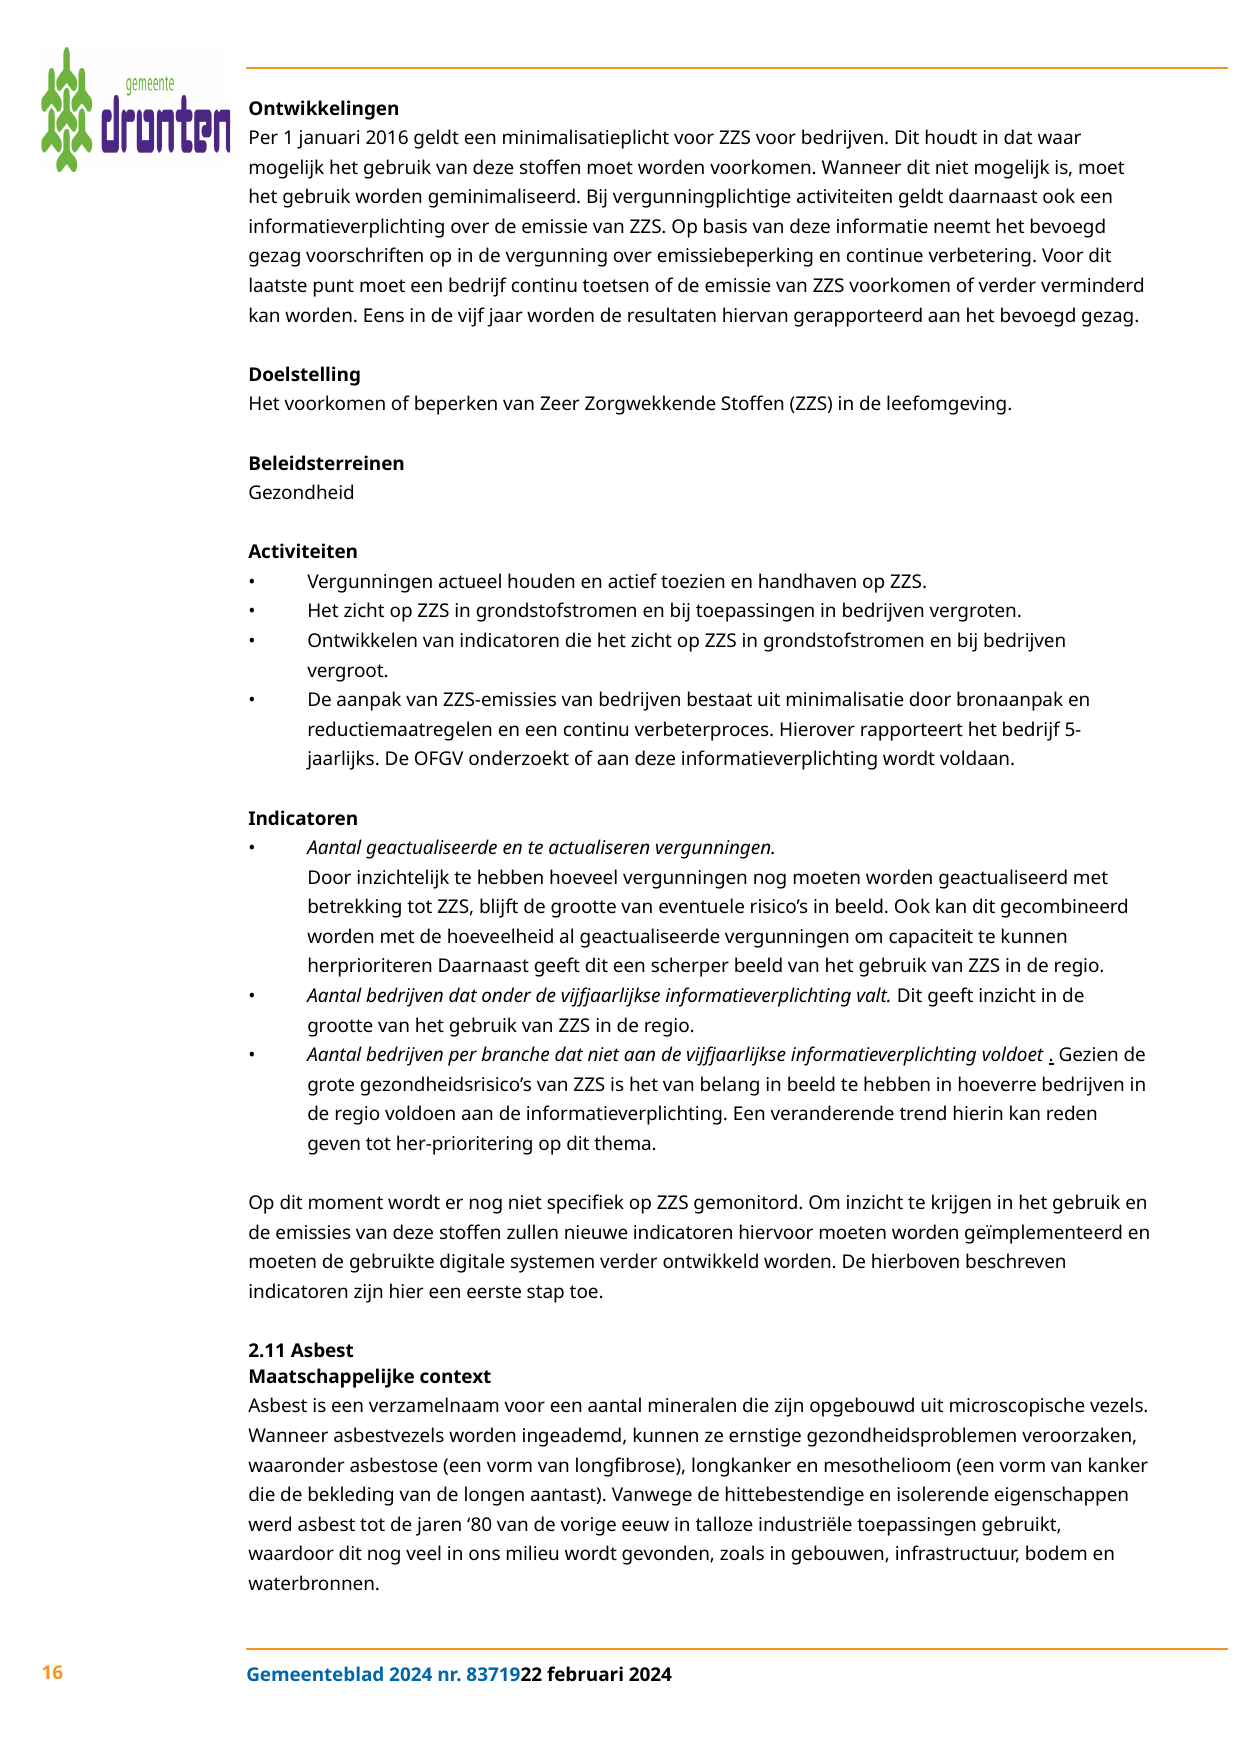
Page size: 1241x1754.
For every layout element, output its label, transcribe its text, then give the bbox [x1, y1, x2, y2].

list Ontwikkelen van indicatoren die het zicht op ZZS in grondstofstromen en bij bedrijven vergroot. [248, 627, 1152, 683]
text Ontwikkelingen [248, 95, 1152, 121]
text Maatschappelijke context [248, 1363, 1152, 1389]
list Vergunningen actueel houden en actief toezien en handhaven op ZZS. [248, 568, 1152, 594]
text 2.11 Asbest [248, 1337, 1152, 1363]
list Aantal bedrijven per branche dat niet aan de vijfjaarlijkse informatieverplichting voldoet . Gezien de grote gezondheidsrisico’s van ZZS is het van belang in beeld te hebben in hoeverre bedrijven in de regio voldoen aan de informatieverplichting. Een veranderende trend hierin kan reden geven tot her-prioritering op dit thema. [248, 1041, 1152, 1156]
text Doelstelling [248, 361, 1152, 387]
list Aantal bedrijven dat onder de vijfjaarlijkse informatieverplichting valt. Dit geeft inzicht in de grootte van het gebruik van ZZS in de regio. [248, 982, 1152, 1038]
text Het voorkomen of beperken van Zeer Zorgwekkende Stoffen (ZZS) in de leefomgeving. [248, 391, 1152, 416]
text Op dit moment wordt er nog niet specifiek op ZZS gemonitord. Om inzicht te krijgen in het gebruik en de emissies van deze stoffen zullen nieuwe indicatoren hiervoor moeten worden geïmplementeerd en moeten de gebruikte digitale systemen verder ontwikkeld worden. De hierboven beschreven indicatoren zijn hier een eerste stap toe. [248, 1189, 1152, 1304]
text Indicatoren [248, 805, 1152, 831]
picture [41, 47, 231, 172]
list De aanpak van ZZS-emissies van bedrijven bestaat uit minimalisatie door bronaanpak en reductiemaatregelen en een continu verbeterproces. Hierover rapporteert het bedrijf 5-jaarlijks. De OFGV onderzoekt of aan deze informatieverplichting wordt voldaan. [248, 686, 1152, 771]
text Beleidsterreinen [248, 450, 1152, 476]
text Per 1 januari 2016 geldt een minimalisatieplicht voor ZZS voor bedrijven. Dit houdt in dat waar mogelijk het gebruik van deze stoffen moet worden voorkomen. Wanneer dit niet mogelijk is, moet het gebruik worden geminimaliseerd. Bij vergunningplichtige activiteiten geldt daarnaast ook een informatieverplichting over de emissie van ZZS. Op basis van deze informatie neemt het bevoegd gezag voorschriften op in de vergunning over emissiebeperking en continue verbetering. Voor dit laatste punt moet een bedrijf continu toetsen of de emissie van ZZS voorkomen of verder verminderd kan worden. Eens in de vijf jaar worden de resultaten hiervan gerapporteerd aan het bevoegd gezag. [248, 124, 1152, 328]
text Activiteiten [248, 538, 1152, 564]
text Gezondheid [248, 479, 1152, 505]
text Asbest is een verzamelnaam voor een aantal mineralen die zijn opgebouwd uit microscopische vezels. Wanneer asbestvezels worden ingeademd, kunnen ze ernstige gezondheidsproblemen veroorzaken, waaronder asbestose (een vorm van longfibrose), longkanker en mesothelioom (een vorm van kanker die de bekleding van de longen aantast). Vanwege de hittebestendige en isolerende eigenschappen werd asbest tot de jaren ‘80 van de vorige eeuw in talloze industriële toepassingen gebruikt, waardoor dit nog veel in ons milieu wordt gevonden, zoals in gebouwen, infrastructuur, bodem en waterbronnen. [248, 1393, 1152, 1596]
list Het zicht op ZZS in grondstofstromen en bij toepassingen in bedrijven vergroten. [248, 598, 1152, 623]
list Aantal geactualiseerde en te actualiseren vergunningen. [248, 834, 1152, 860]
list Door inzichtelijk te hebben hoeveel vergunningen nog moeten worden geactualiseerd met betrekking tot ZZS, blijft de grootte van eventuele risico’s in beeld. Ook kan dit gecombineerd worden met de hoeveelheid al geactualiseerde vergunningen om capaciteit te kunnen herprioriteren Daarnaast geeft dit een scherper beeld van het gebruik van ZZS in de regio. [248, 864, 1152, 978]
